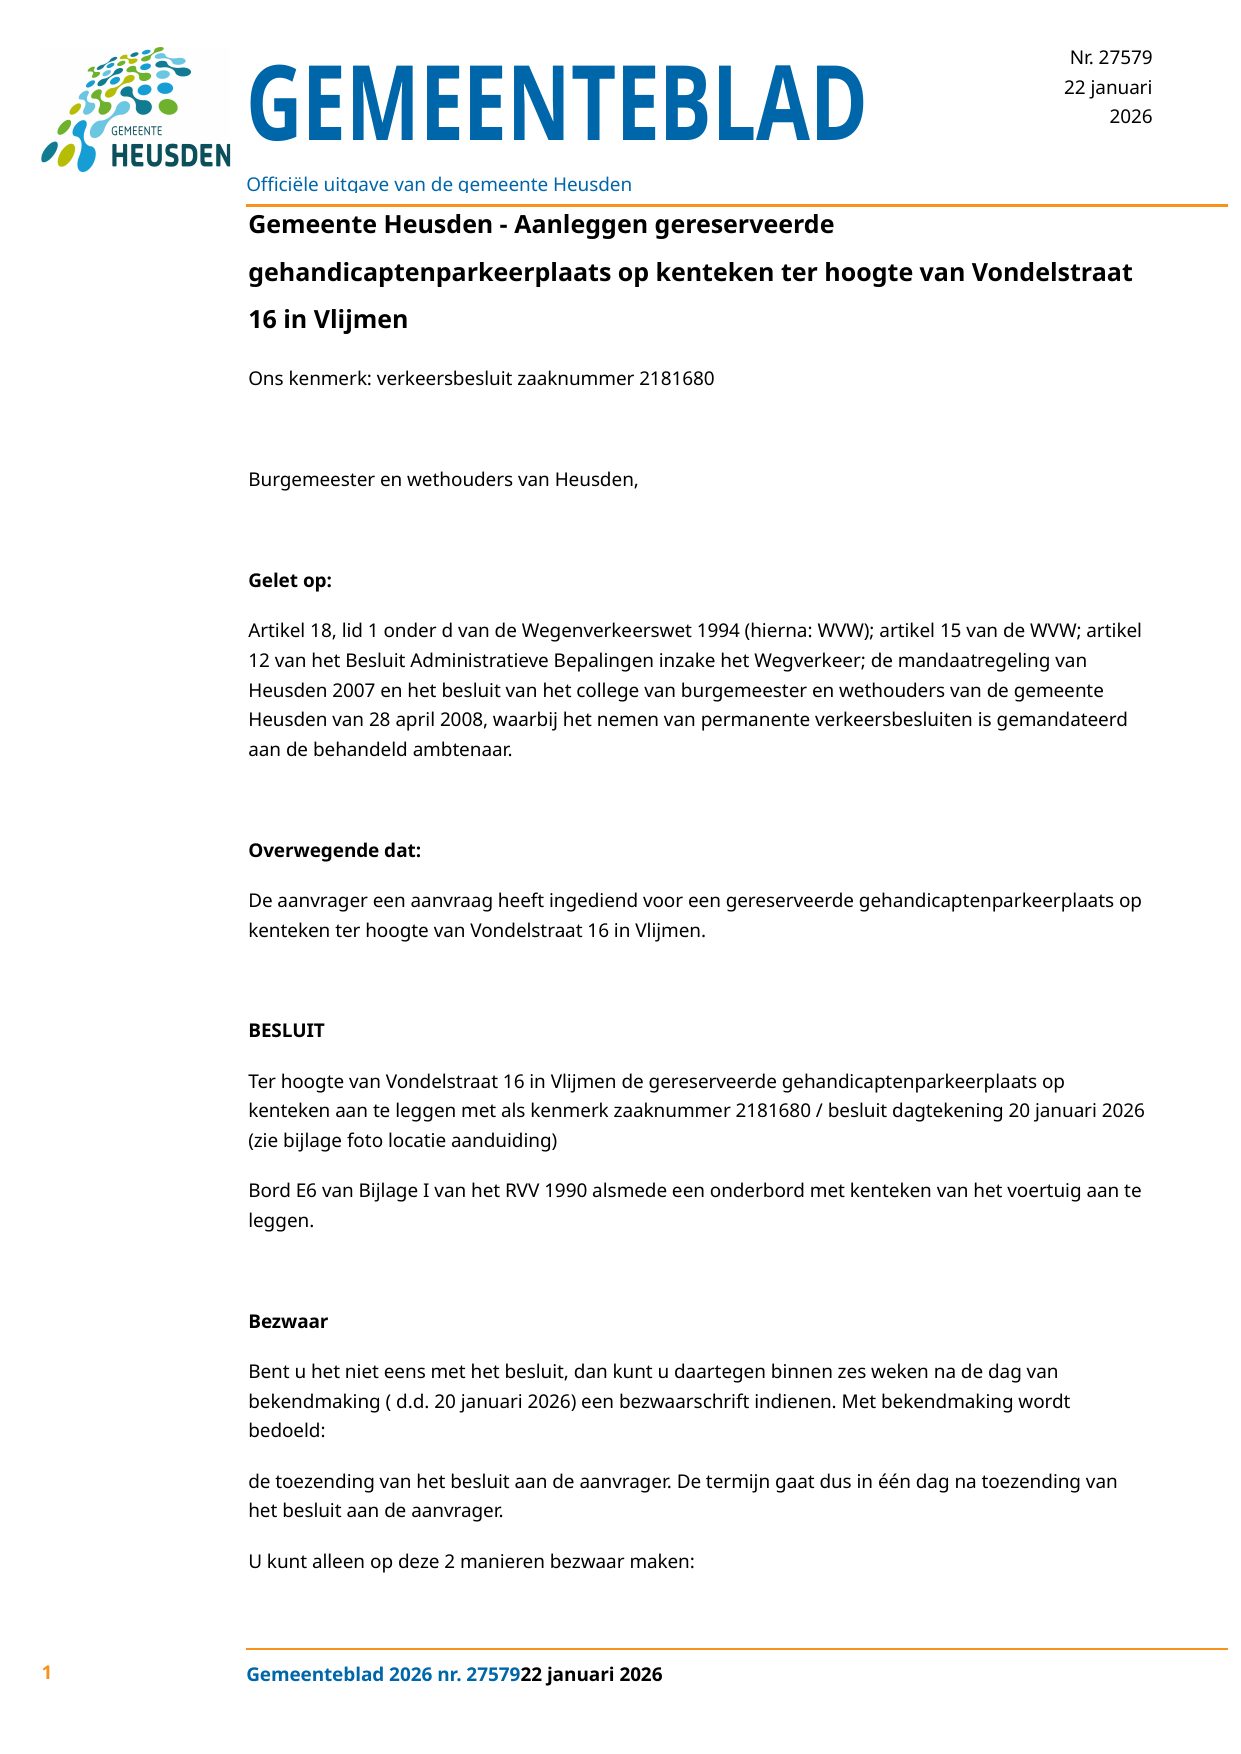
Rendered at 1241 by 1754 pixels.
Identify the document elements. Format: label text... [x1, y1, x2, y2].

text Ons kenmerk: verkeersbesluit zaaknummer 2181680 [248, 366, 1152, 391]
text Gemeente Heusden - Aanleggen gereserveerde gehandicaptenparkeerplaats op kenteken ter hoogte van Vondelstraat 16 in Vlijmen [248, 207, 1152, 336]
text de toezending van het besluit aan de aanvrager. De termijn gaat dus in één dag na toezending van het besluit aan de aanvrager. [248, 1468, 1152, 1523]
text Overwegende dat: [248, 837, 1152, 862]
text Bord E6 van Bijlage I van het RVV 1990 alsmede een onderbord met kenteken van het voertuig aan te leggen. [248, 1178, 1152, 1233]
text Gelet op: [248, 567, 1152, 593]
text Burgemeester en wethouders van Heusden, [248, 466, 1152, 492]
text Bezwaar [248, 1308, 1152, 1334]
text Bent u het niet eens met het besluit, dan kunt u daartegen binnen zes weken na de dag van bekendmaking ( d.d. 20 januari 2026) een bezwaarschrift indienen. Met bekendmaking wordt bedoeld: [248, 1358, 1152, 1443]
text De aanvrager een aanvraag heeft ingediend voor een gereserveerde gehandicaptenparkeerplaats op kenteken ter hoogte van Vondelstraat 16 in Vlijmen. [248, 887, 1152, 942]
text U kunt alleen op deze 2 manieren bezwaar maken: [248, 1548, 1152, 1574]
text Ter hoogte van Vondelstraat 16 in Vlijmen de gereserveerde gehandicaptenparkeerplaats op kenteken aan te leggen met als kenmerk zaaknummer 2181680 / besluit dagtekening 20 januari 2026 (zie bijlage foto locatie aanduiding) [248, 1068, 1152, 1153]
text BESLUIT [248, 1018, 1152, 1043]
picture [41, 47, 231, 172]
text Artikel 18, lid 1 onder d van de Wegenverkeerswet 1994 (hierna: WVW); artikel 15 van de WVW; artikel 12 van het Besluit Administratieve Bepalingen inzake het Wegverkeer; de mandaatregeling van Heusden 2007 en het besluit van het college van burgemeester en wethouders van de gemeente Heusden van 28 april 2008, waarbij het nemen van permanente verkeersbesluiten is gemandateerd aan de behandeld ambtenaar. [248, 618, 1152, 762]
